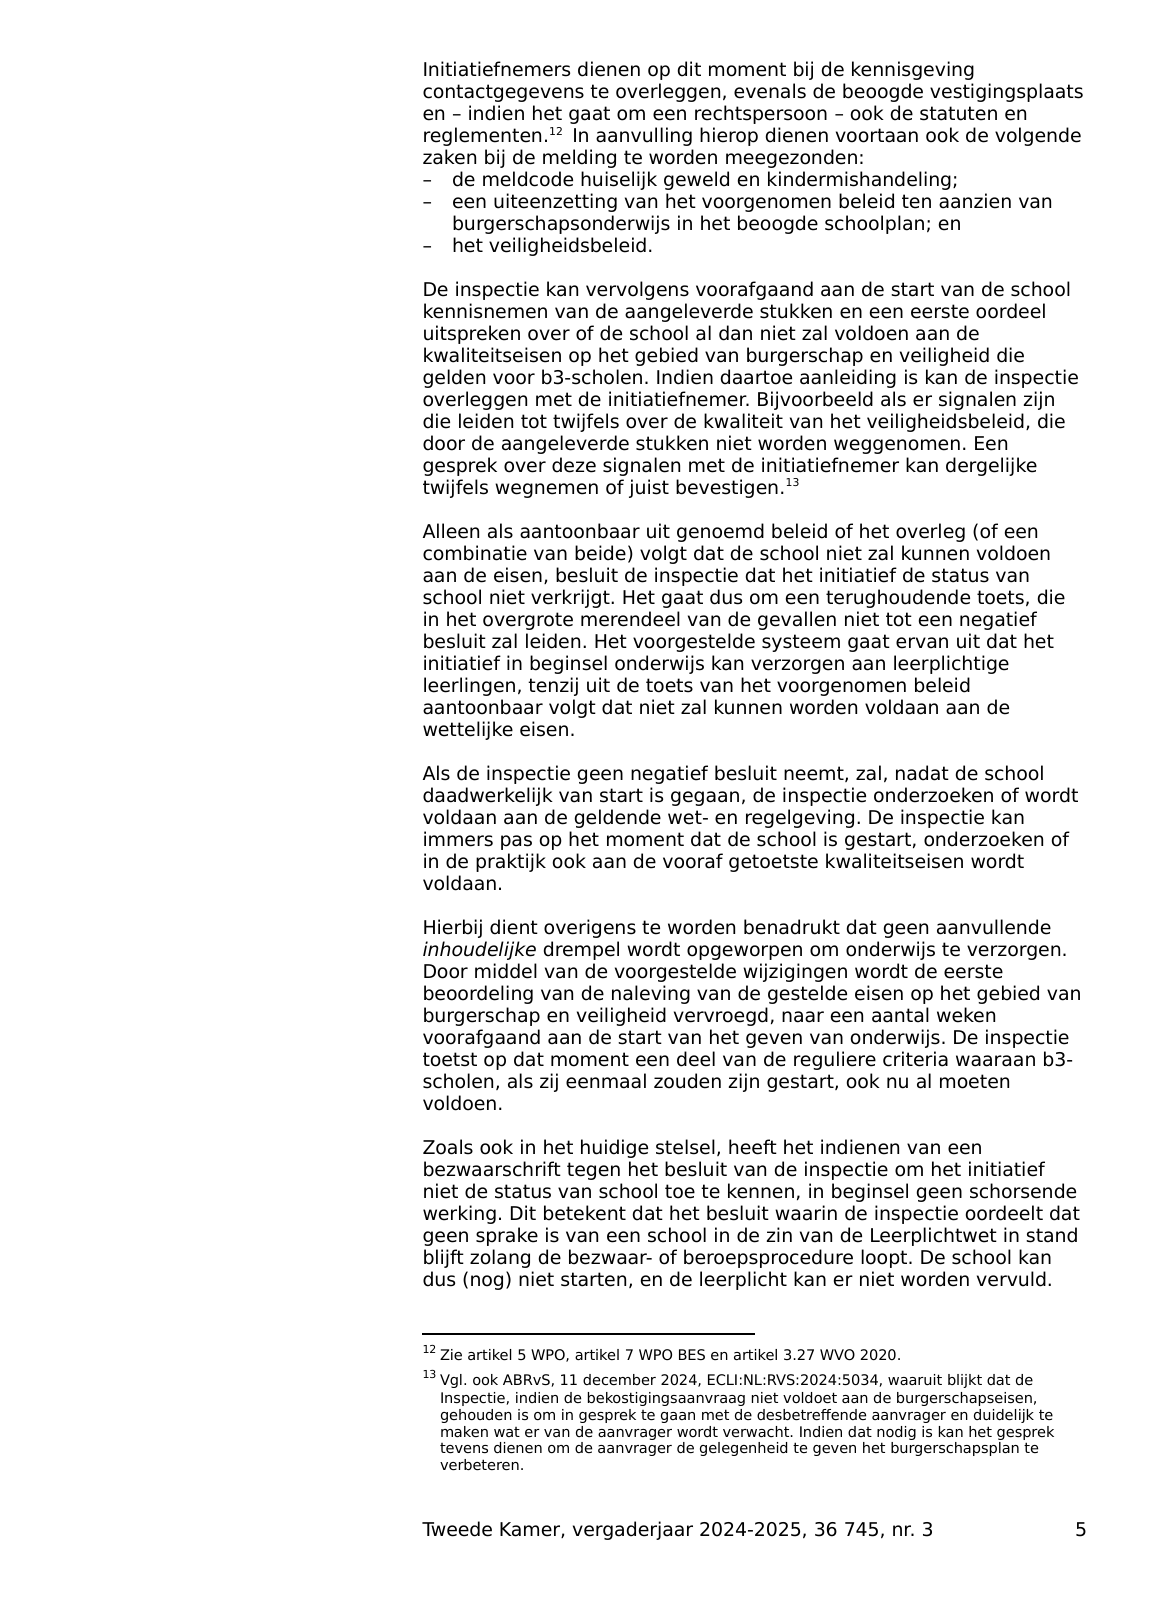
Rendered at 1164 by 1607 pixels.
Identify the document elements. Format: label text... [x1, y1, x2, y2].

text Zoals ook in het huidige stelsel, heeft het indienen van een bezwaarschrift tegen het besluit van de inspectie om het initiatief niet de status van school toe te kennen, in beginsel geen schorsende werking. Dit betekent dat het besluit waarin de inspectie oordeelt dat geen sprake is van een school in de zin van de Leerplichtwet in stand blijft zolang de bezwaar- of beroepsprocedure loopt. De school kan dus (nog) niet starten, en de leerplicht kan er niet worden vervuld. [422, 1137, 1087, 1291]
text De inspectie kan vervolgens voorafgaand aan de start van de school kennisnemen van de aangeleverde stukken en een eerste oordeel uitspreken over of de school al dan niet zal voldoen aan de kwaliteitseisen op het gebied van burgerschap en veiligheid die gelden voor b3-scholen. Indien daartoe aanleiding is kan de inspectie overleggen met de initiatiefnemer. Bijvoorbeeld als er signalen zijn die leiden tot twijfels over de kwaliteit van het veiligheidsbeleid, die door de aangeleverde stukken niet worden weggenomen. Een gesprek over deze signalen met de initiatiefnemer kan dergelijke twijfels wegnemen of juist bevestigen. [422, 279, 1087, 499]
text – het veiligheidsbeleid. [422, 235, 1087, 257]
text Zie artikel 5 WPO, artikel 7 WPO BES en artikel 3.27 WVO 2020. [422, 1343, 1087, 1365]
text Als de inspectie geen negatief besluit neemt, zal, nadat de school daadwerkelijk van start is gegaan, de inspectie onderzoeken of wordt voldaan aan de geldende wet- en regelgeving. De inspectie kan immers pas op het moment dat de school is gestart, onderzoeken of in de praktijk ook aan de vooraf getoetste kwaliteitseisen wordt voldaan. [422, 763, 1087, 895]
text Vgl. ook ABRvS, 11 december 2024, ECLI:NL:RVS:2024:5034, waaruit blijkt dat de Inspectie, indien de bekostigingsaanvraag niet voldoet aan de burgerschapseisen, gehouden is om in gesprek te gaan met de desbetreffende aanvrager en duidelijk te maken wat er van de aanvrager wordt verwacht. Indien dat nodig is kan het gesprek tevens dienen om de aanvrager de gelegenheid te geven het burgerschapsplan te verbeteren. [422, 1368, 1087, 1474]
text Alleen als aantoonbaar uit genoemd beleid of het overleg (of een combinatie van beide) volgt dat de school niet zal kunnen voldoen aan de eisen, besluit de inspectie dat het initiatief de status van school niet verkrijgt. Het gaat dus om een terughoudende toets, die in het overgrote merendeel van de gevallen niet tot een negatief besluit zal leiden. Het voorgestelde systeem gaat ervan uit dat het initiatief in beginsel onderwijs kan verzorgen aan leerplichtige leerlingen, tenzij uit de toets van het voorgenomen beleid aantoonbaar volgt dat niet zal kunnen worden voldaan aan de wettelijke eisen. [422, 521, 1087, 741]
text – de meldcode huiselijk geweld en kindermishandeling; [422, 169, 1087, 191]
text Hierbij dient overigens te worden benadrukt dat geen aanvullende inhoudelijke drempel wordt opgeworpen om onderwijs te verzorgen. Door middel van de voorgestelde wijzigingen wordt de eerste beoordeling van de naleving van de gestelde eisen op het gebied van burgerschap en veiligheid vervroegd, naar een aantal weken voorafgaand aan de start van het geven van onderwijs. De inspectie toetst op dat moment een deel van de reguliere criteria waaraan b3-scholen, als zij eenmaal zouden zijn gestart, ook nu al moeten voldoen. [422, 917, 1087, 1115]
text Initiatiefnemers dienen op dit moment bij de kennisgeving contactgegevens te overleggen, evenals de beoogde vestigingsplaats en – indien het gaat om een rechtspersoon – ook de statuten en reglementen. In aanvulling hierop dienen voortaan ook de volgende zaken bij de melding te worden meegezonden: [422, 59, 1087, 169]
text – een uiteenzetting van het voorgenomen beleid ten aanzien van burgerschapsonderwijs in het beoogde schoolplan; en [422, 191, 1087, 235]
